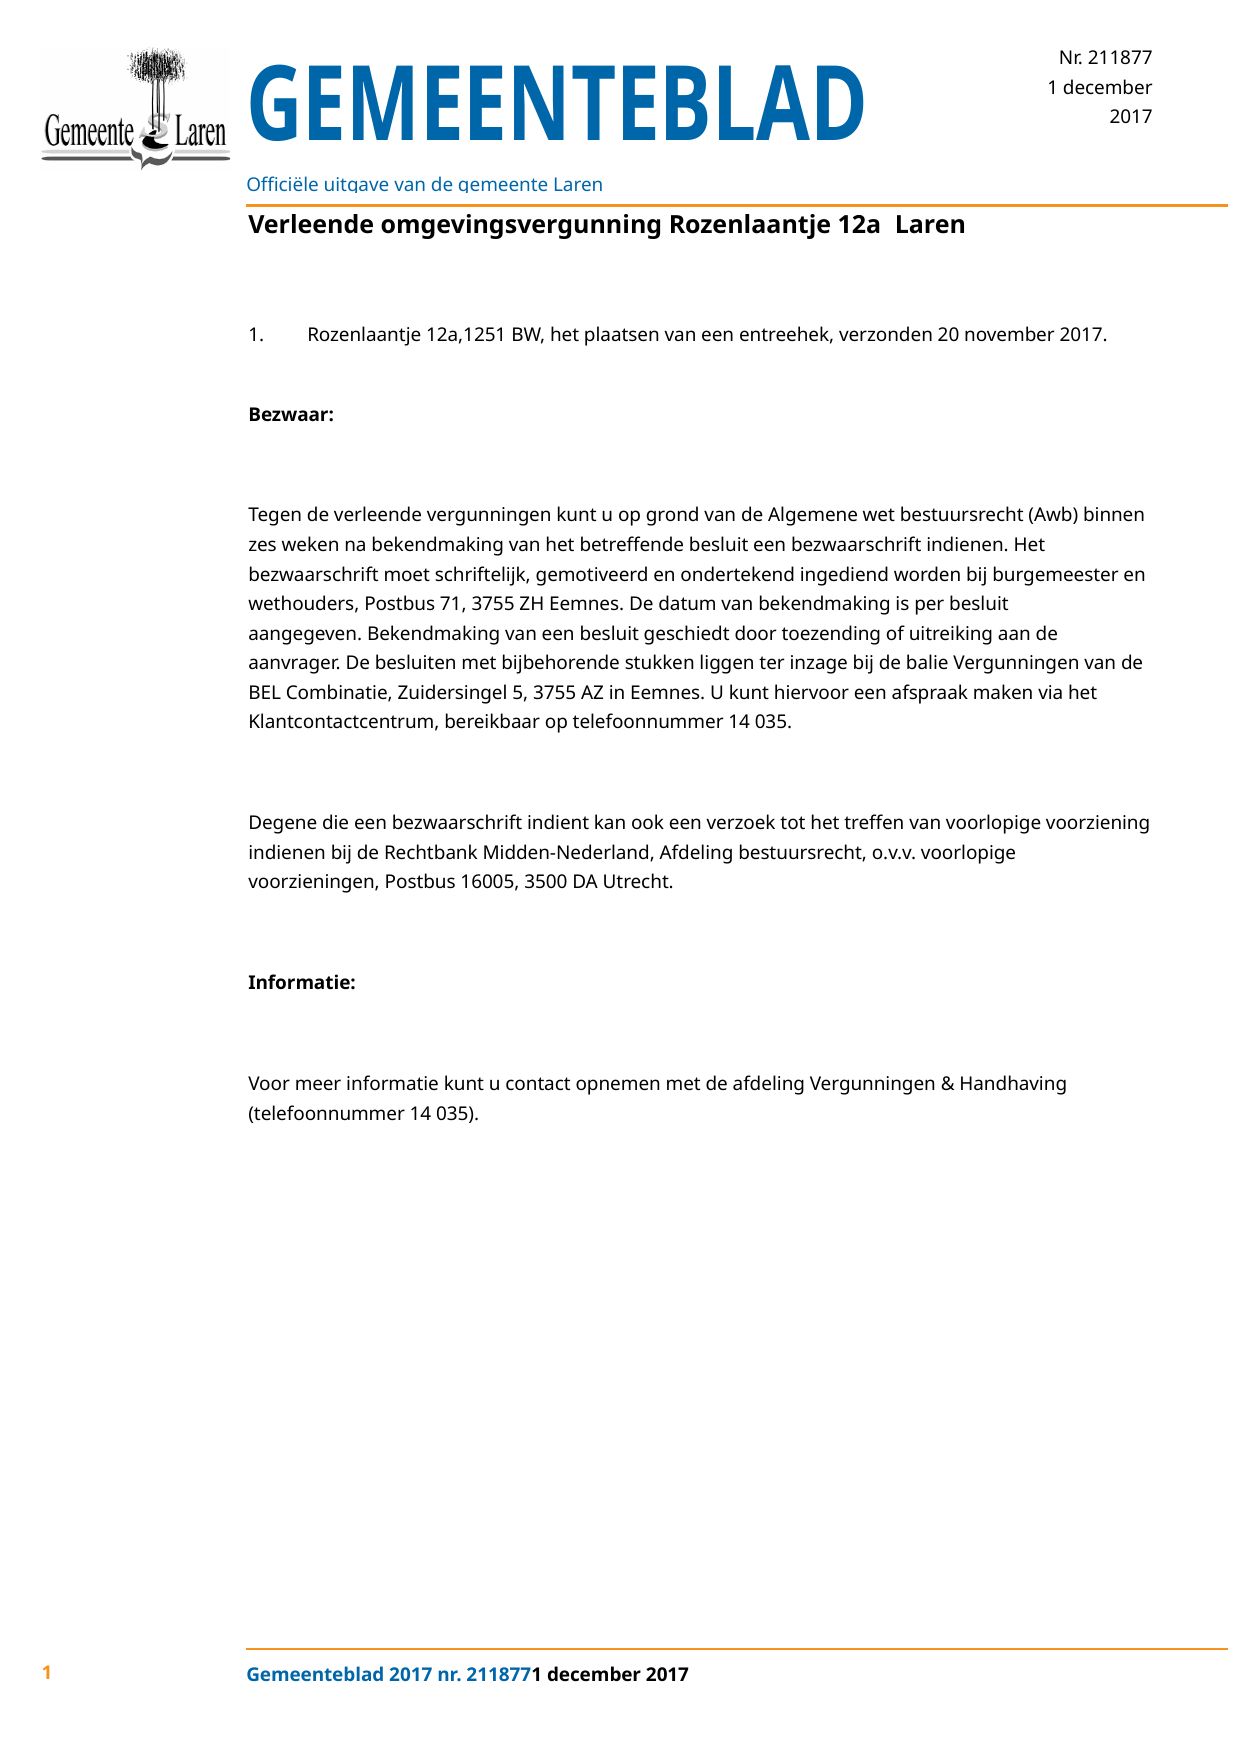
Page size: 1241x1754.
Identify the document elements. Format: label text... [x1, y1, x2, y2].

text Bezwaar: [248, 401, 1152, 426]
text Tegen de verleende vergunningen kunt u op grond van de Algemene wet bestuursrecht (Awb) binnen zes weken na bekendmaking van het betreffende besluit een bezwaarschrift indienen. Het bezwaarschrift moet schriftelijk, gemotiveerd en ondertekend ingediend worden bij burgemeester en wethouders, Postbus 71, 3755 ZH Eemnes. De datum van bekendmaking is per besluit aangegeven. Bekendmaking van een besluit geschiedt door toezending of uitreiking aan de aanvrager. De besluiten met bijbehorende stukken liggen ter inzage bij de balie Vergunningen van de BEL Combinatie, Zuidersingel 5, 3755 AZ in Eemnes. U kunt hiervoor een afspraak maken via het Klantcontactcentrum, bereikbaar op telefoonnummer 14 035. [248, 502, 1152, 734]
text Voor meer informatie kunt u contact opnemen met de afdeling Vergunningen & Handhaving (telefoonnummer 14 035). [248, 1070, 1152, 1126]
list Rozenlaantje 12a,1251 BW, het plaatsen van een entreehek, verzonden 20 november 2017. [248, 321, 1152, 346]
text Degene die een bezwaarschrift indient kan ook een verzoek tot het treffen van voorlopige voorziening indienen bij de Rechtbank Midden-Nederland, Afdeling bestuursrecht, o.v.v. voorlopige voorzieningen, Postbus 16005, 3500 DA Utrecht. [248, 809, 1152, 894]
text Informatie: [248, 969, 1152, 995]
picture [41, 47, 231, 172]
text Verleende omgevingsvergunning Rozenlaantje 12a Laren [248, 207, 1152, 241]
